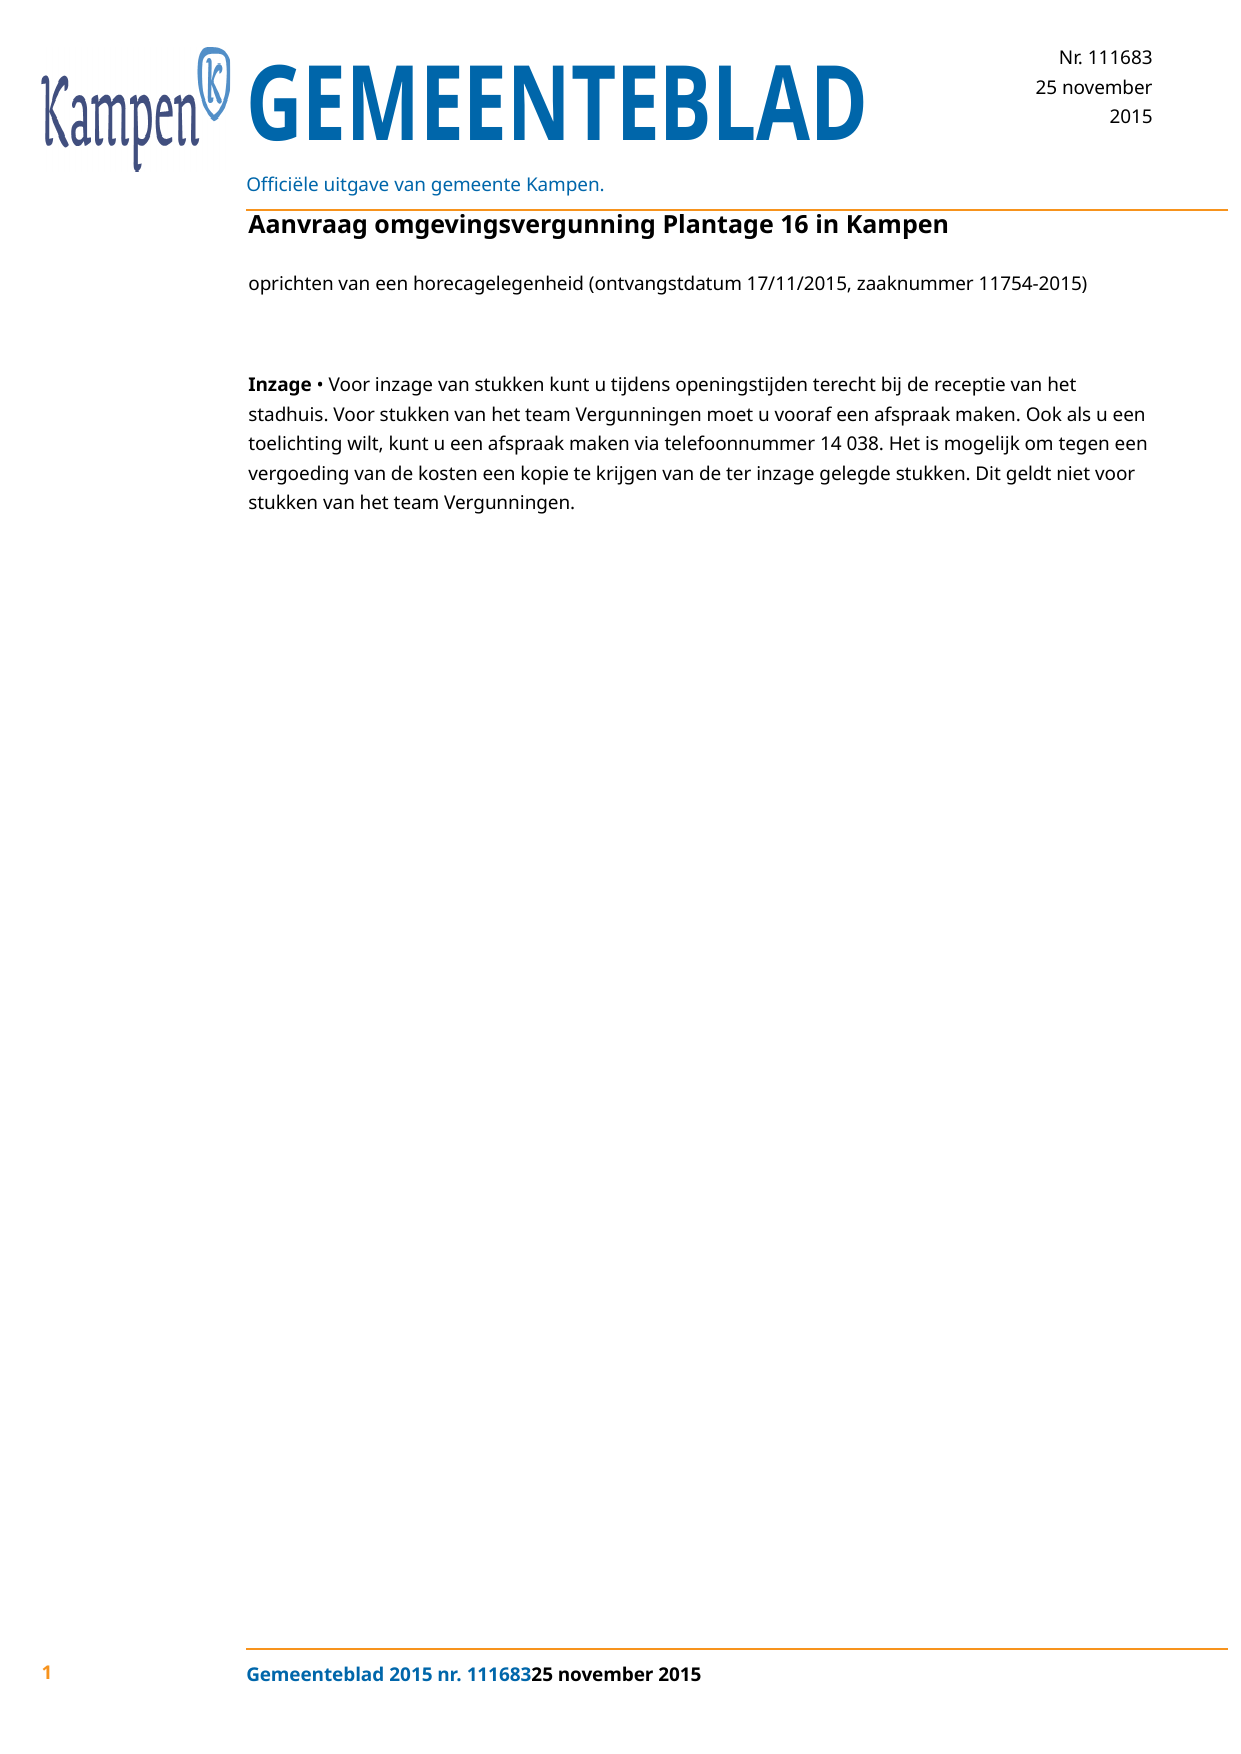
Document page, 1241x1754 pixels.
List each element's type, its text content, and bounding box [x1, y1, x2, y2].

text Inzage • Voor inzage van stukken kunt u tijdens openingstijden terecht bij de receptie van het stadhuis. Voor stukken van het team Vergunningen moet u vooraf een afspraak maken. Ook als u een toelichting wilt, kunt u een afspraak maken via telefoonnummer 14 038. Het is mogelijk om tegen een vergoeding van de kosten een kopie te krijgen van de ter inzage gelegde stukken. Dit geldt niet voor stukken van het team Vergunningen. [248, 371, 1152, 515]
text oprichten van een horecagelegenheid (ontvangstdatum 17/11/2015, zaaknummer 11754-2015) [248, 270, 1152, 296]
text Aanvraag omgevingsvergunning Plantage 16 in Kampen [248, 211, 1152, 241]
picture [41, 47, 231, 172]
